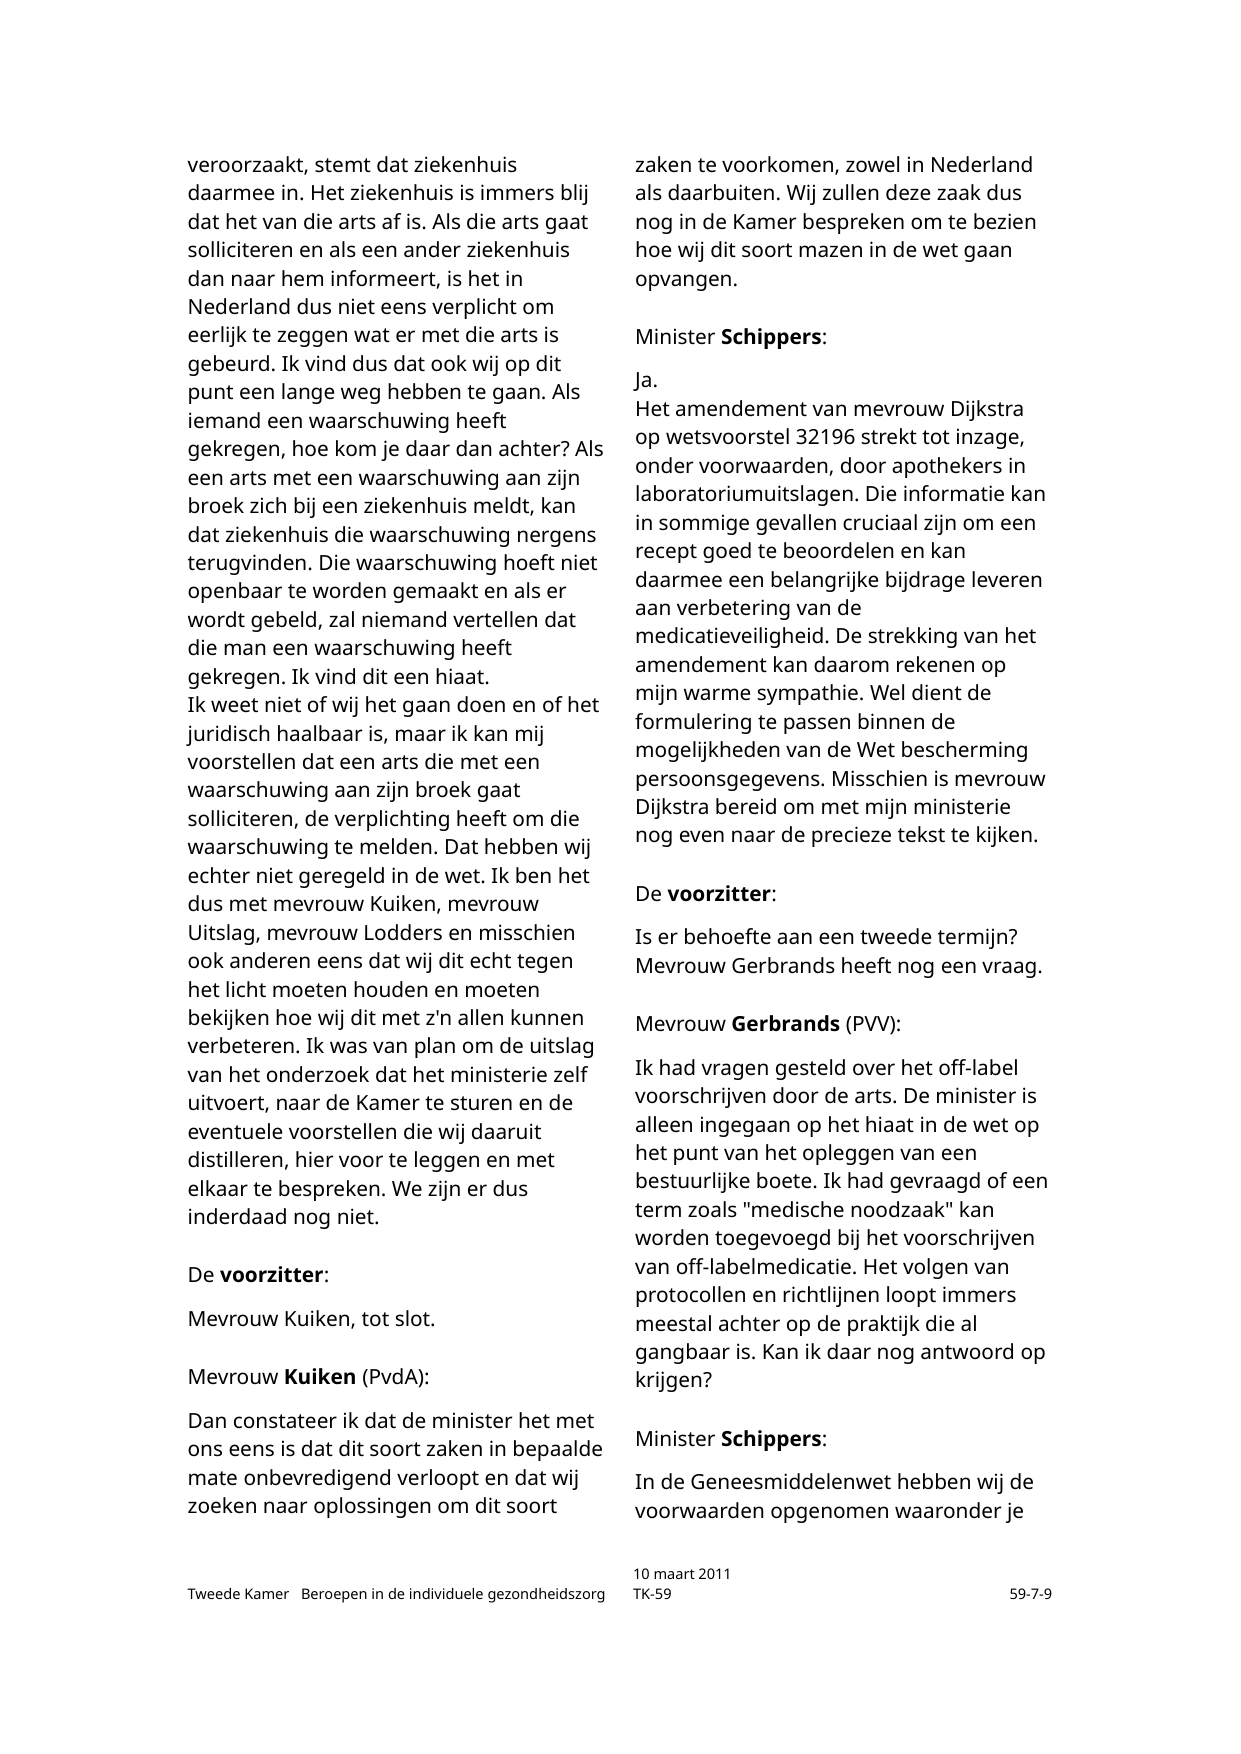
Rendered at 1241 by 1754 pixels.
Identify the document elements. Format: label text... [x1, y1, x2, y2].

text Ja. [635, 366, 1053, 394]
text Minister Schippers: [635, 322, 1053, 351]
text veroorzaakt, stemt dat ziekenhuis daarmee in. Het ziekenhuis is immers blij dat het van die arts af is. Als die arts gaat solliciteren en als een ander ziekenhuis dan naar hem informeert, is het in Nederland dus niet eens verplicht om eerlijk te zeggen wat er met die arts is gebeurd. Ik vind dus dat ook wij op dit punt een lange weg hebben te gaan. Als iemand een waarschuwing heeft gekregen, hoe kom je daar dan achter? Als een arts met een waarschuwing aan zijn broek zich bij een ziekenhuis meldt, kan dat ziekenhuis die waarschuwing nergens terugvinden. Die waarschuwing hoeft niet openbaar te worden gemaakt en als er wordt gebeld, zal niemand vertellen dat die man een waarschuwing heeft gekregen. Ik vind dit een hiaat. [187, 150, 605, 690]
text Mevrouw Gerbrands (PVV): [635, 1009, 1053, 1038]
text Mevrouw Kuiken, tot slot. [187, 1304, 605, 1332]
text Ik had vragen gesteld over het off-label voorschrijven door de arts. De minister is alleen ingegaan op het hiaat in de wet op het punt van het opleggen van een bestuurlijke boete. Ik had gevraagd of een term zoals "medische noodzaak" kan worden toegevoegd bij het voorschrijven van off-labelmedicatie. Het volgen van protocollen en richtlijnen loopt immers meestal achter op de praktijk die al gangbaar is. Kan ik daar nog antwoord op krijgen? [635, 1053, 1053, 1394]
text Dan constateer ik dat de minister het met ons eens is dat dit soort zaken in bepaalde mate onbevredigend verloopt en dat wij zoeken naar oplossingen om dit soort [187, 1406, 605, 1520]
text Het amendement van mevrouw Dijkstra op wetsvoorstel 32196 strekt tot inzage, onder voorwaarden, door apothekers in laboratoriumuitslagen. Die informatie kan in sommige gevallen cruciaal zijn om een recept goed te beoordelen en kan daarmee een belangrijke bijdrage leveren aan verbetering van de medicatieveiligheid. De strekking van het amendement kan daarom rekenen op mijn warme sympathie. Wel dient de formulering te passen binnen de mogelijkheden van de Wet bescherming persoonsgegevens. Misschien is mevrouw Dijkstra bereid om met mijn ministerie nog even naar de precieze tekst te kijken. [635, 394, 1053, 849]
text Minister Schippers: [635, 1424, 1053, 1452]
text zaken te voorkomen, zowel in Nederland als daarbuiten. Wij zullen deze zaak dus nog in de Kamer bespreken om te bezien hoe wij dit soort mazen in de wet gaan opvangen. [635, 150, 1053, 292]
text Ik weet niet of wij het gaan doen en of het juridisch haalbaar is, maar ik kan mij voorstellen dat een arts die met een waarschuwing aan zijn broek gaat solliciteren, de verplichting heeft om die waarschuwing te melden. Dat hebben wij echter niet geregeld in de wet. Ik ben het dus met mevrouw Kuiken, mevrouw Uitslag, mevrouw Lodders en misschien ook anderen eens dat wij dit echt tegen het licht moeten houden en moeten bekijken hoe wij dit met z'n allen kunnen verbeteren. Ik was van plan om de uitslag van het onderzoek dat het ministerie zelf uitvoert, naar de Kamer te sturen en de eventuele voorstellen die wij daaruit distilleren, hier voor te leggen en met elkaar te bespreken. We zijn er dus inderdaad nog niet. [187, 690, 605, 1231]
text De voorzitter: [187, 1261, 605, 1289]
text Is er behoefte aan een tweede termijn? Mevrouw Gerbrands heeft nog een vraag. [635, 922, 1053, 979]
text Mevrouw Kuiken (PvdA): [187, 1362, 605, 1391]
text In de Geneesmiddelenwet hebben wij de voorwaarden opgenomen waaronder je [635, 1467, 1053, 1524]
text De voorzitter: [635, 879, 1053, 907]
